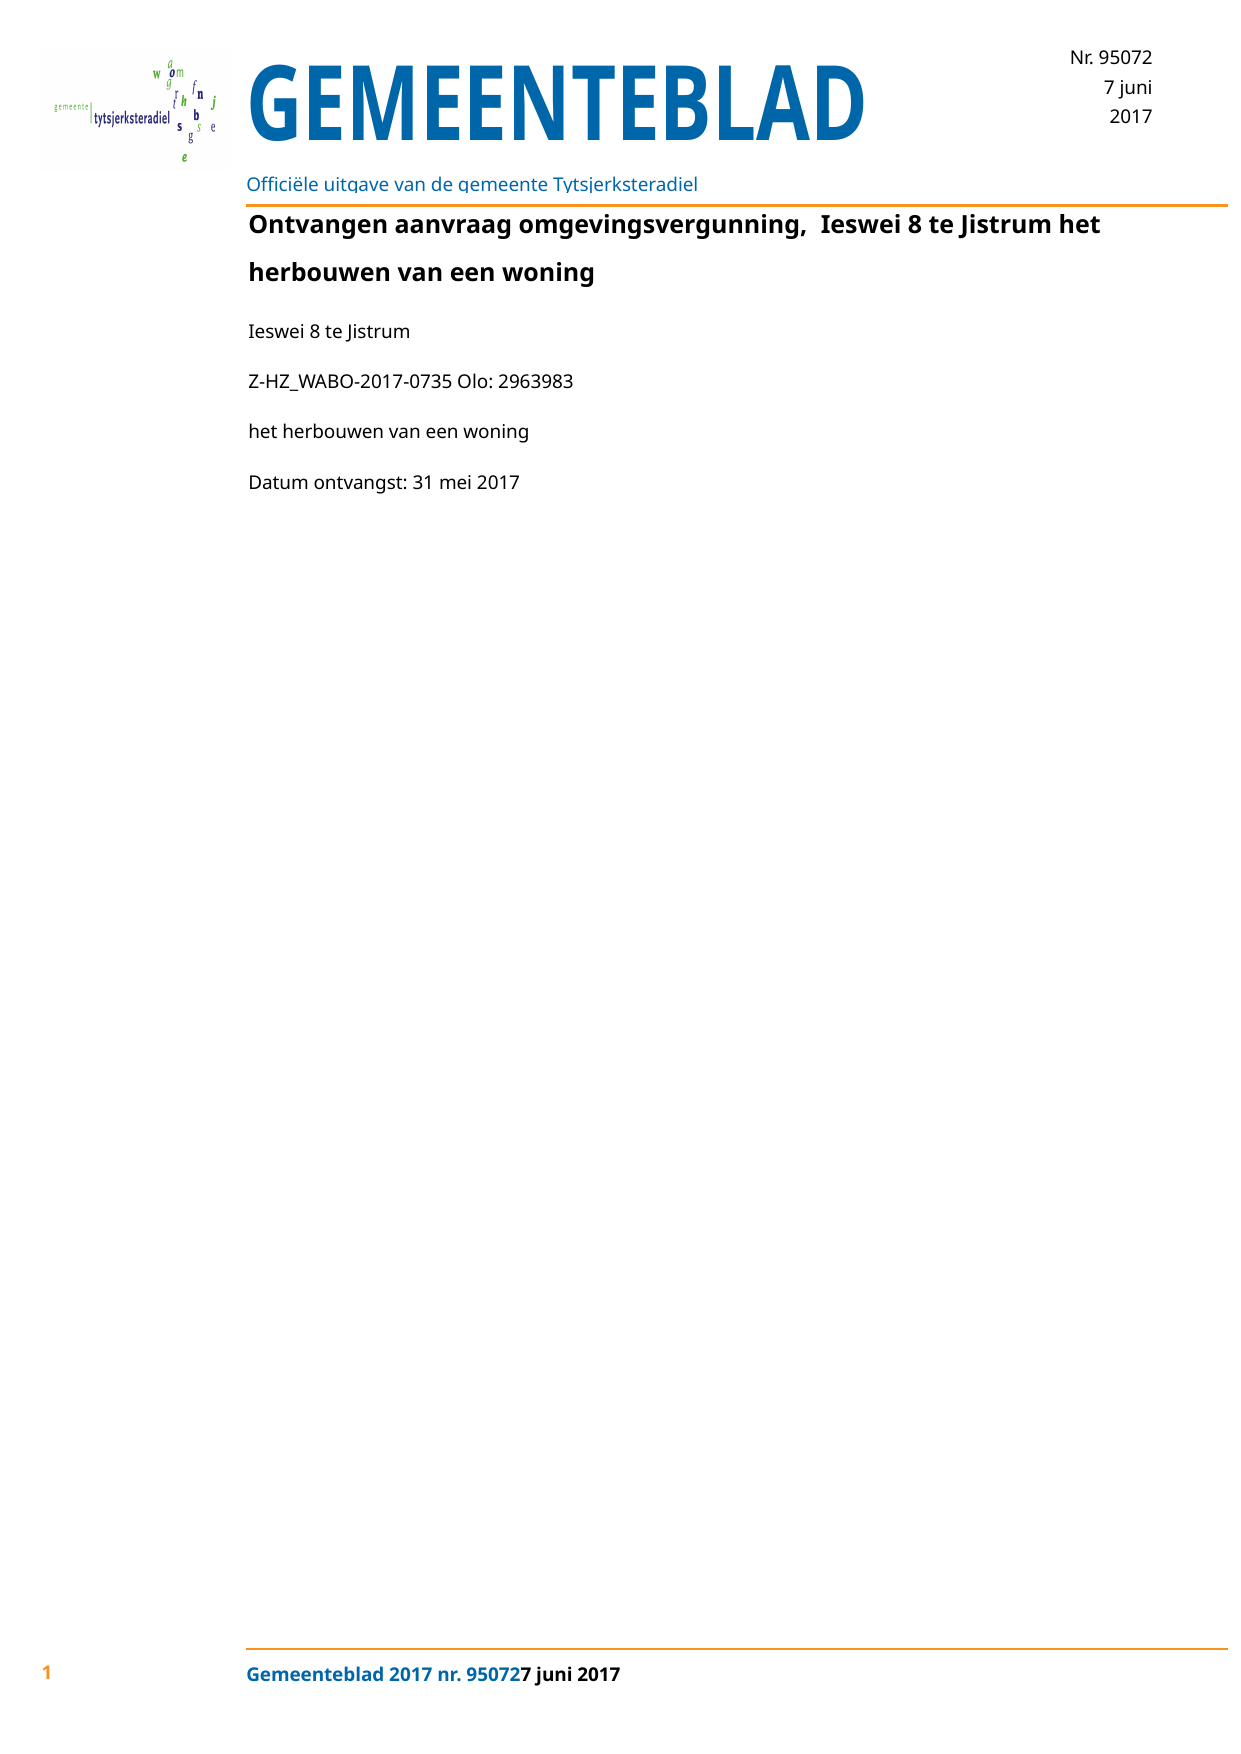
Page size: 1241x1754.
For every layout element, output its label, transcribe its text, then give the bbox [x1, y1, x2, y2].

text Datum ontvangst: 31 mei 2017 [248, 469, 1152, 495]
text Z-HZ_WABO-2017-0735 Olo: 2963983 [248, 368, 1152, 394]
text Ieswei 8 te Jistrum [248, 318, 1152, 344]
picture [41, 47, 231, 172]
text Ontvangen aanvraag omgevingsvergunning, Ieswei 8 te Jistrum het herbouwen van een woning [248, 207, 1152, 288]
text het herbouwen van een woning [248, 419, 1152, 444]
